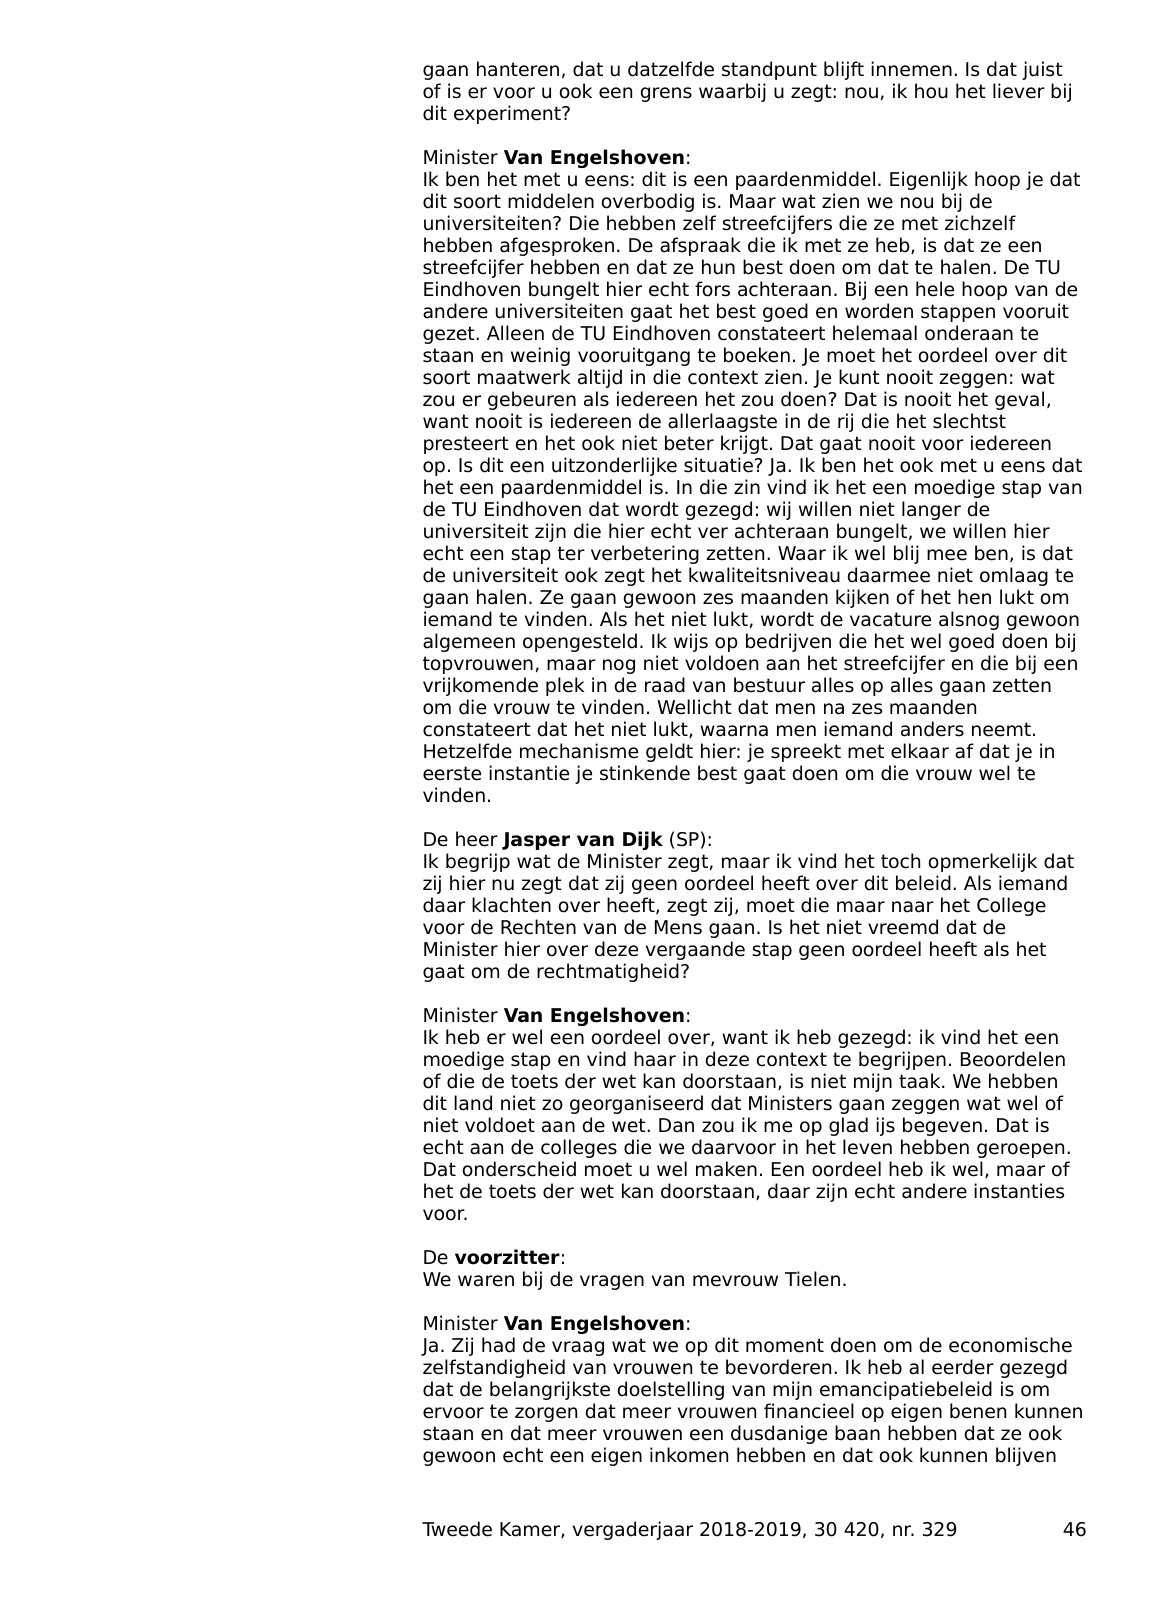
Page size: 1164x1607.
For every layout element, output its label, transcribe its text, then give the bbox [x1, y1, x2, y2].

text Ik heb er wel een oordeel over, want ik heb gezegd: ik vind het een moedige stap en vind haar in deze context te begrijpen. Beoordelen of die de toets der wet kan doorstaan, is niet mijn taak. We hebben dit land niet zo georganiseerd dat Ministers gaan zeggen wat wel of niet voldoet aan de wet. Dan zou ik me op glad ijs begeven. Dat is echt aan de colleges die we daarvoor in het leven hebben geroepen. Dat onderscheid moet u wel maken. Een oordeel heb ik wel, maar of het de toets der wet kan doorstaan, daar zijn echt andere instanties voor. [422, 1027, 1087, 1224]
text gaan hanteren, dat u datzelfde standpunt blijft innemen. Is dat juist of is er voor u ook een grens waarbij u zegt: nou, ik hou het liever bij dit experiment? [422, 59, 1087, 125]
text De heer Jasper van Dijk (SP): [422, 829, 1087, 851]
text We waren bij de vragen van mevrouw Tielen. [422, 1269, 1087, 1291]
text Ik begrijp wat de Minister zegt, maar ik vind het toch opmerkelijk dat zij hier nu zegt dat zij geen oordeel heeft over dit beleid. Als iemand daar klachten over heeft, zegt zij, moet die maar naar het College voor de Rechten van de Mens gaan. Is het niet vreemd dat de Minister hier over deze vergaande stap geen oordeel heeft als het gaat om de rechtmatigheid? [422, 851, 1087, 983]
text Minister Van Engelshoven: [422, 1313, 1087, 1335]
text Ik ben het met u eens: dit is een paardenmiddel. Eigenlijk hoop je dat dit soort middelen overbodig is. Maar wat zien we nou bij de universiteiten? Die hebben zelf streefcijfers die ze met zichzelf hebben afgesproken. De afspraak die ik met ze heb, is dat ze een streefcijfer hebben en dat ze hun best doen om dat te halen. De TU Eindhoven bungelt hier echt fors achteraan. Bij een hele hoop van de andere universiteiten gaat het best goed en worden stappen vooruit gezet. Alleen de TU Eindhoven constateert helemaal onderaan te staan en weinig vooruitgang te boeken. Je moet het oordeel over dit soort maatwerk altijd in die context zien. Je kunt nooit zeggen: wat zou er gebeuren als iedereen het zou doen? Dat is nooit het geval, want nooit is iedereen de allerlaagste in de rij die het slechtst presteert en het ook niet beter krijgt. Dat gaat nooit voor iedereen op. Is dit een uitzonderlijke situatie? Ja. Ik ben het ook met u eens dat het een paardenmiddel is. In die zin vind ik het een moedige stap van de TU Eindhoven dat wordt gezegd: wij willen niet langer de universiteit zijn die hier echt ver achteraan bungelt, we willen hier echt een stap ter verbetering zetten. Waar ik wel blij mee ben, is dat de universiteit ook zegt het kwaliteitsniveau daarmee niet omlaag te gaan halen. Ze gaan gewoon zes maanden kijken of het hen lukt om iemand te vinden. Als het niet lukt, wordt de vacature alsnog gewoon algemeen opengesteld. Ik wijs op bedrijven die het wel goed doen bij topvrouwen, maar nog niet voldoen aan het streefcijfer en die bij een vrijkomende plek in de raad van bestuur alles op alles gaan zetten om die vrouw te vinden. Wellicht dat men na zes maanden constateert dat het niet lukt, waarna men iemand anders neemt. Hetzelfde mechanisme geldt hier: je spreekt met elkaar af dat je in eerste instantie je stinkende best gaat doen om die vrouw wel te vinden. [422, 169, 1087, 807]
text Minister Van Engelshoven: [422, 1005, 1087, 1027]
text De voorzitter: [422, 1247, 1087, 1269]
text Minister Van Engelshoven: [422, 147, 1087, 169]
text Ja. Zij had de vraag wat we op dit moment doen om de economische zelfstandigheid van vrouwen te bevorderen. Ik heb al eerder gezegd dat de belangrijkste doelstelling van mijn emancipatiebeleid is om ervoor te zorgen dat meer vrouwen financieel op eigen benen kunnen staan en dat meer vrouwen een dusdanige baan hebben dat ze ook gewoon echt een eigen inkomen hebben en dat ook kunnen blijven [422, 1335, 1087, 1467]
